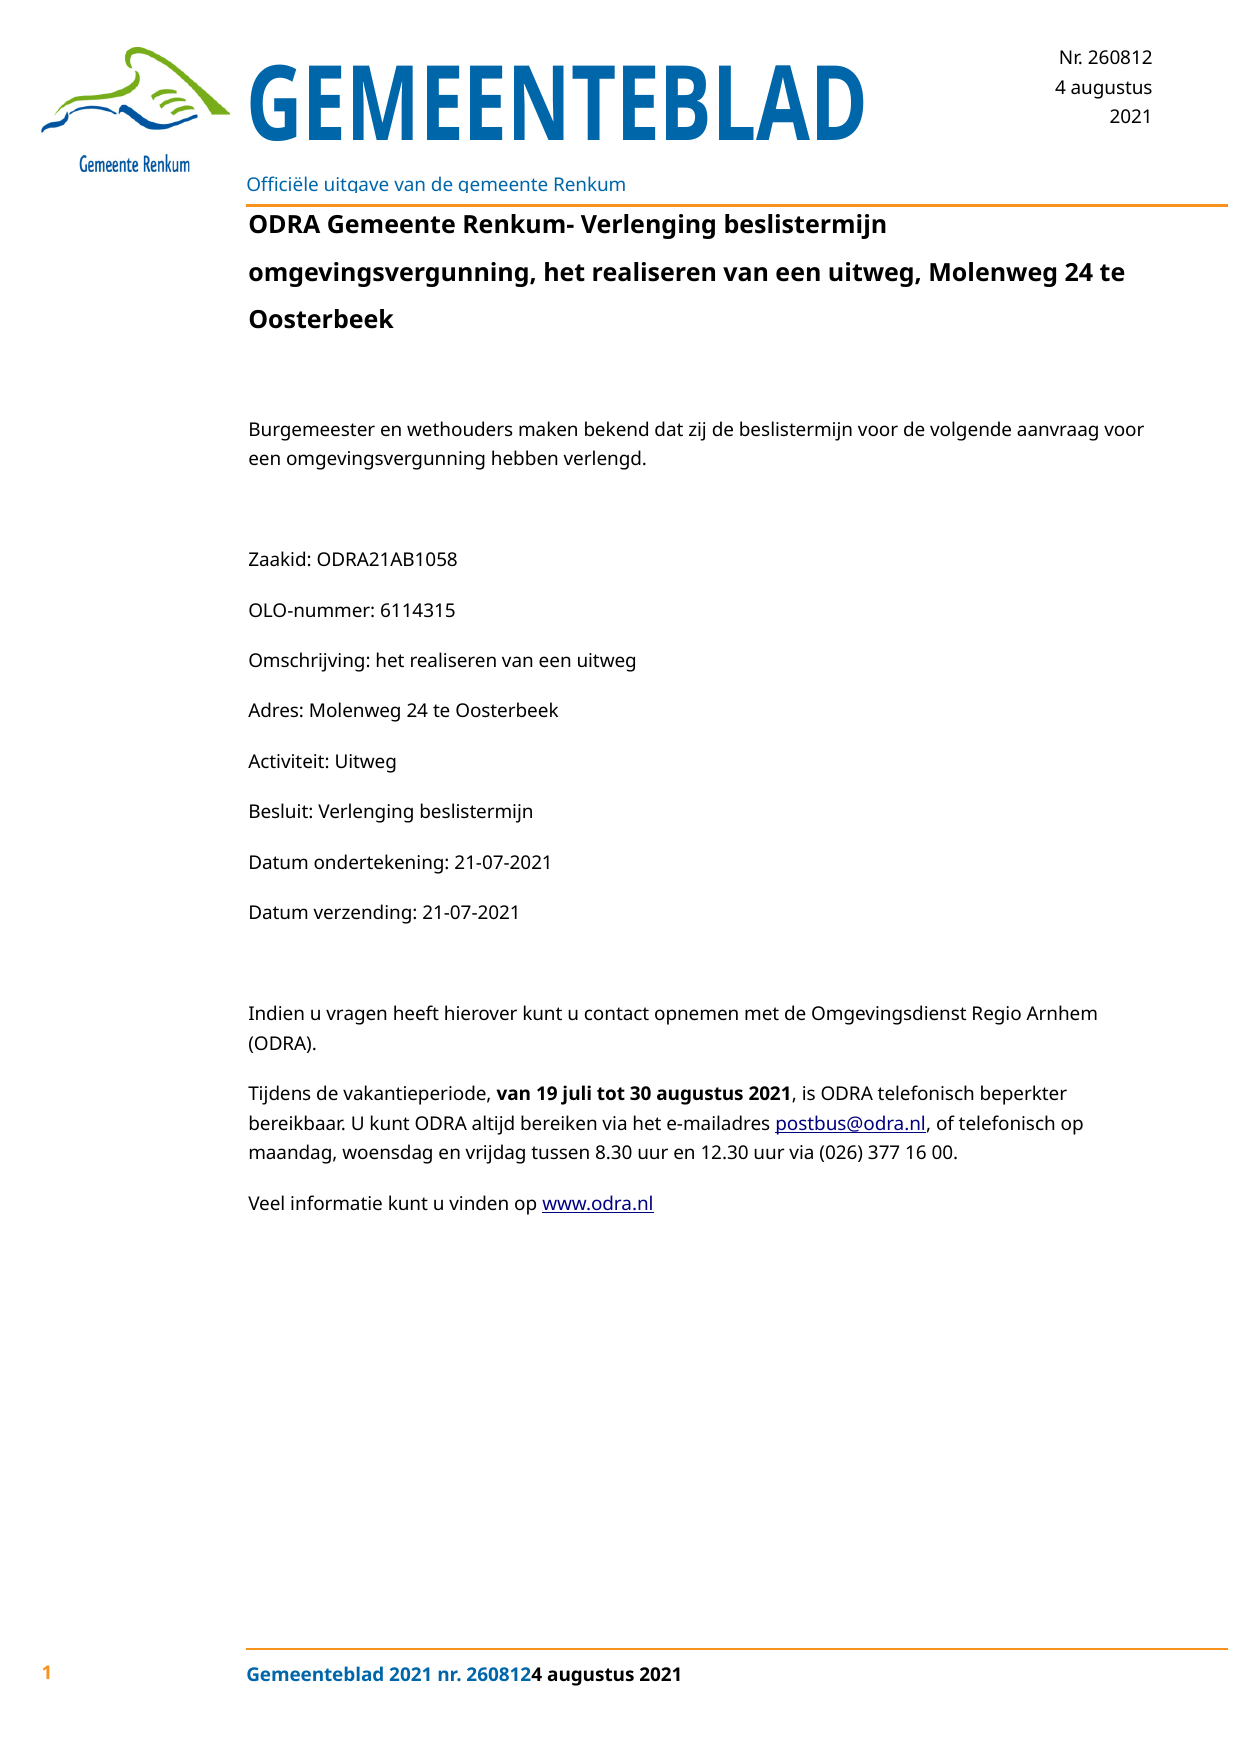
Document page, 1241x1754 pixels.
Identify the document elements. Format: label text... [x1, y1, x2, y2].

text ODRA Gemeente Renkum- Verlenging beslistermijn omgevingsvergunning, het realiseren van een uitweg, Molenweg 24 te Oosterbeek [248, 207, 1152, 336]
text Zaakid: ODRA21AB1058 [248, 546, 1152, 572]
text Datum ondertekening: 21-07-2021 [248, 849, 1152, 874]
text OLO-nummer: 6114315 [248, 597, 1152, 622]
text Activiteit: Uitweg [248, 748, 1152, 774]
text Tijdens de vakantieperiode, van 19 juli tot 30 augustus 2021, is ODRA telefonisch beperkter bereikbaar. U kunt ODRA altijd bereiken via het e-mailadres postbus@odra.nl, of telefonisch op maandag, woensdag en vrijdag tussen 8.30 uur en 12.30 uur via (026) 377 16 00. [248, 1080, 1152, 1165]
text Adres: Molenweg 24 te Oosterbeek [248, 698, 1152, 723]
text Indien u vragen heeft hierover kunt u contact opnemen met de Omgevingsdienst Regio Arnhem (ODRA). [248, 1000, 1152, 1055]
text Datum verzending: 21-07-2021 [248, 899, 1152, 925]
text Veel informatie kunt u vinden op www.odra.nl [248, 1190, 1152, 1215]
picture [41, 47, 231, 172]
text Burgemeester en wethouders maken bekend dat zij de beslistermijn voor de volgende aanvraag voor een omgevingsvergunning hebben verlengd. [248, 416, 1152, 471]
text Besluit: Verlenging beslistermijn [248, 798, 1152, 824]
text Omschrijving: het realiseren van een uitweg [248, 647, 1152, 673]
